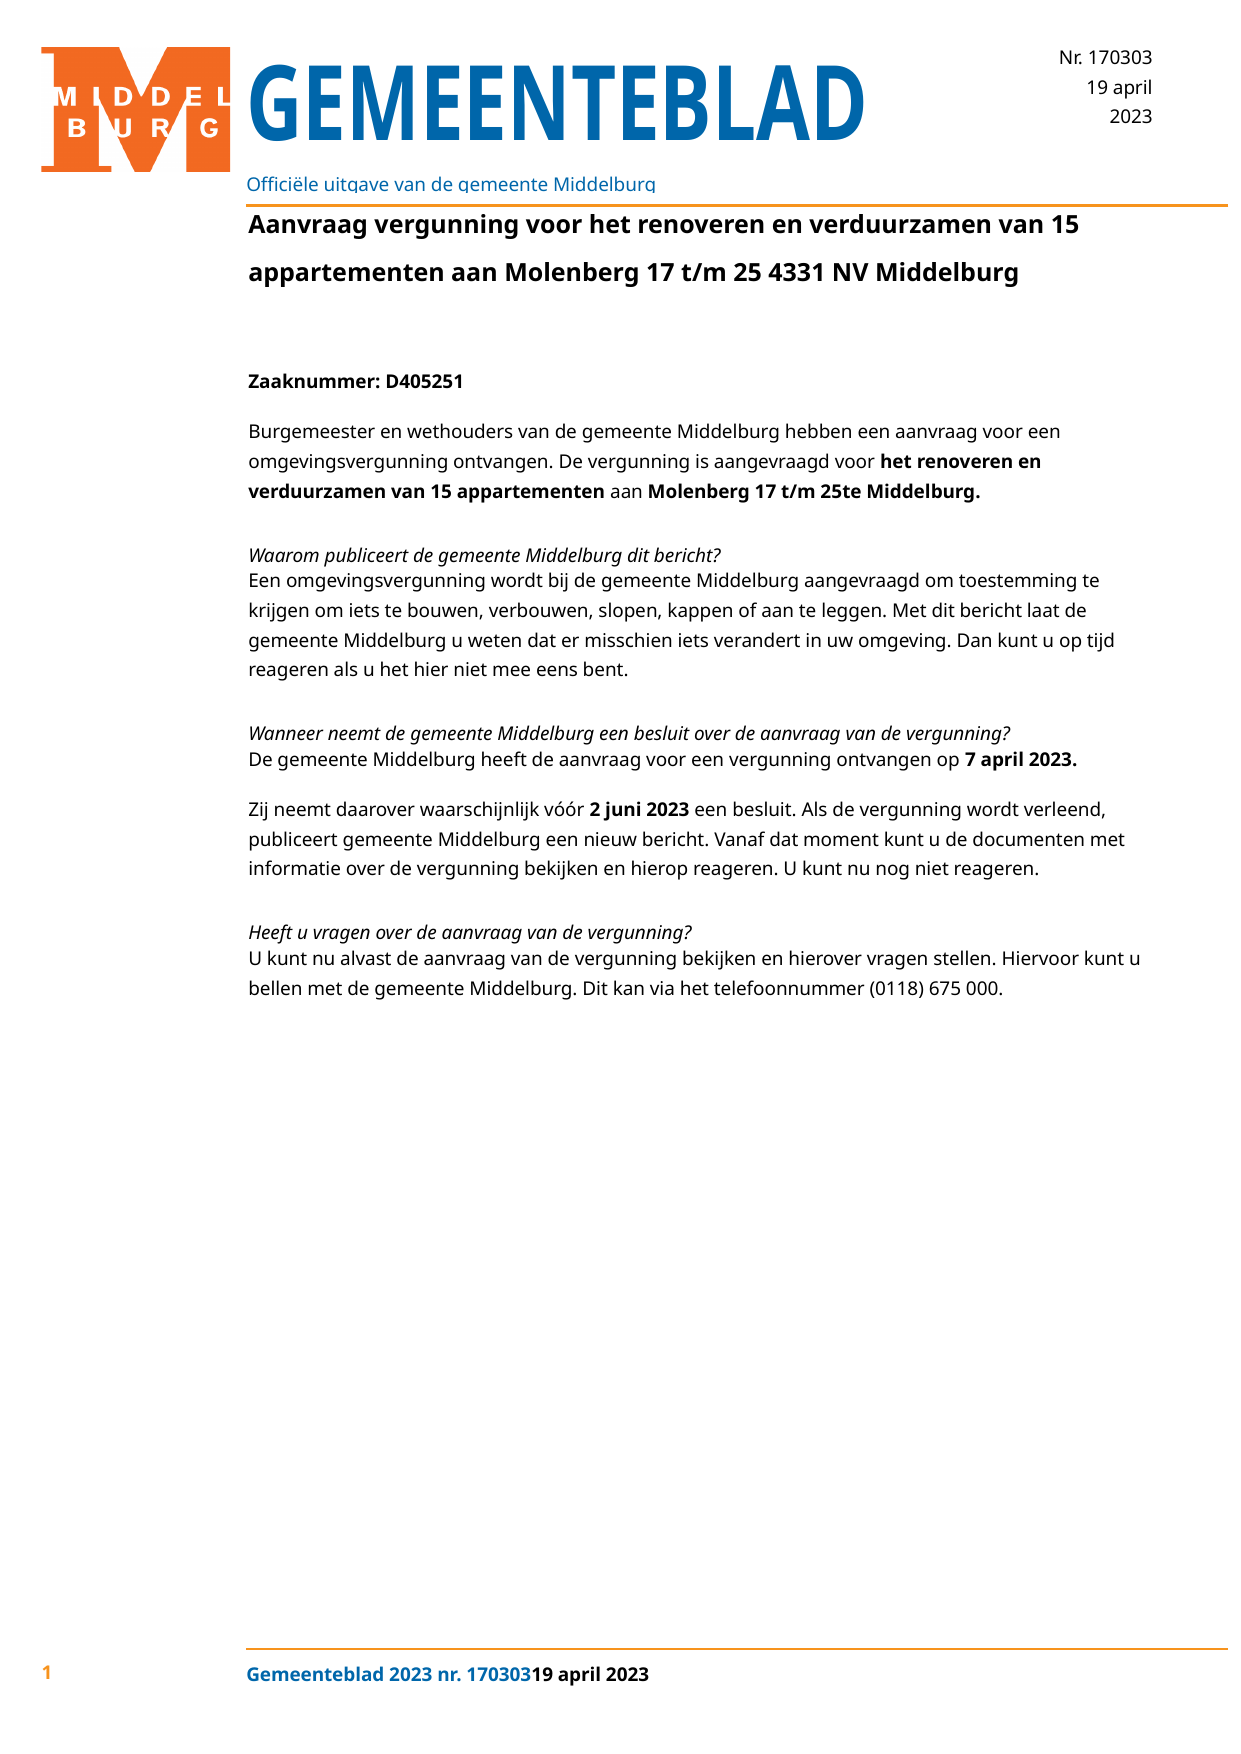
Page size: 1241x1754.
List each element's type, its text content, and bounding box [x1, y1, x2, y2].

text Zij neemt daarover waarschijnlijk vóór 2 juni 2023 een besluit. Als de vergunning wordt verleend, publiceert gemeente Middelburg een nieuw bericht. Vanaf dat moment kunt u de documenten met informatie over de vergunning bekijken en hierop reageren. U kunt nu nog niet reageren. [248, 796, 1152, 881]
picture [41, 47, 231, 172]
text De gemeente Middelburg heeft de aanvraag voor een vergunning ontvangen op 7 april 2023. [248, 746, 1152, 772]
text Wanneer neemt de gemeente Middelburg een besluit over de aanvraag van de vergunning? [248, 720, 1152, 746]
text Burgemeester en wethouders van de gemeente Middelburg hebben een aanvraag voor een omgevingsvergunning ontvangen. De vergunning is aangevraagd voor het renoveren en verduurzamen van 15 appartementen aan Molenberg 17 t/m 25te Middelburg. [248, 419, 1152, 504]
text Aanvraag vergunning voor het renoveren en verduurzamen van 15 appartementen aan Molenberg 17 t/m 25 4331 NV Middelburg [248, 207, 1152, 288]
text Heeft u vragen over de aanvraag van de vergunning? [248, 919, 1152, 945]
text Zaaknummer: D405251 [248, 368, 1152, 394]
text U kunt nu alvast de aanvraag van de vergunning bekijken en hierover vragen stellen. Hiervoor kunt u bellen met de gemeente Middelburg. Dit kan via het telefoonnummer (0118) 675 000. [248, 945, 1152, 1001]
text Waarom publiceert de gemeente Middelburg dit bericht? [248, 542, 1152, 568]
text Een omgevingsvergunning wordt bij de gemeente Middelburg aangevraagd om toestemming te krijgen om iets te bouwen, verbouwen, slopen, kappen of aan te leggen. Met dit bericht laat de gemeente Middelburg u weten dat er misschien iets verandert in uw omgeving. Dan kunt u op tijd reageren als u het hier niet mee eens bent. [248, 568, 1152, 682]
